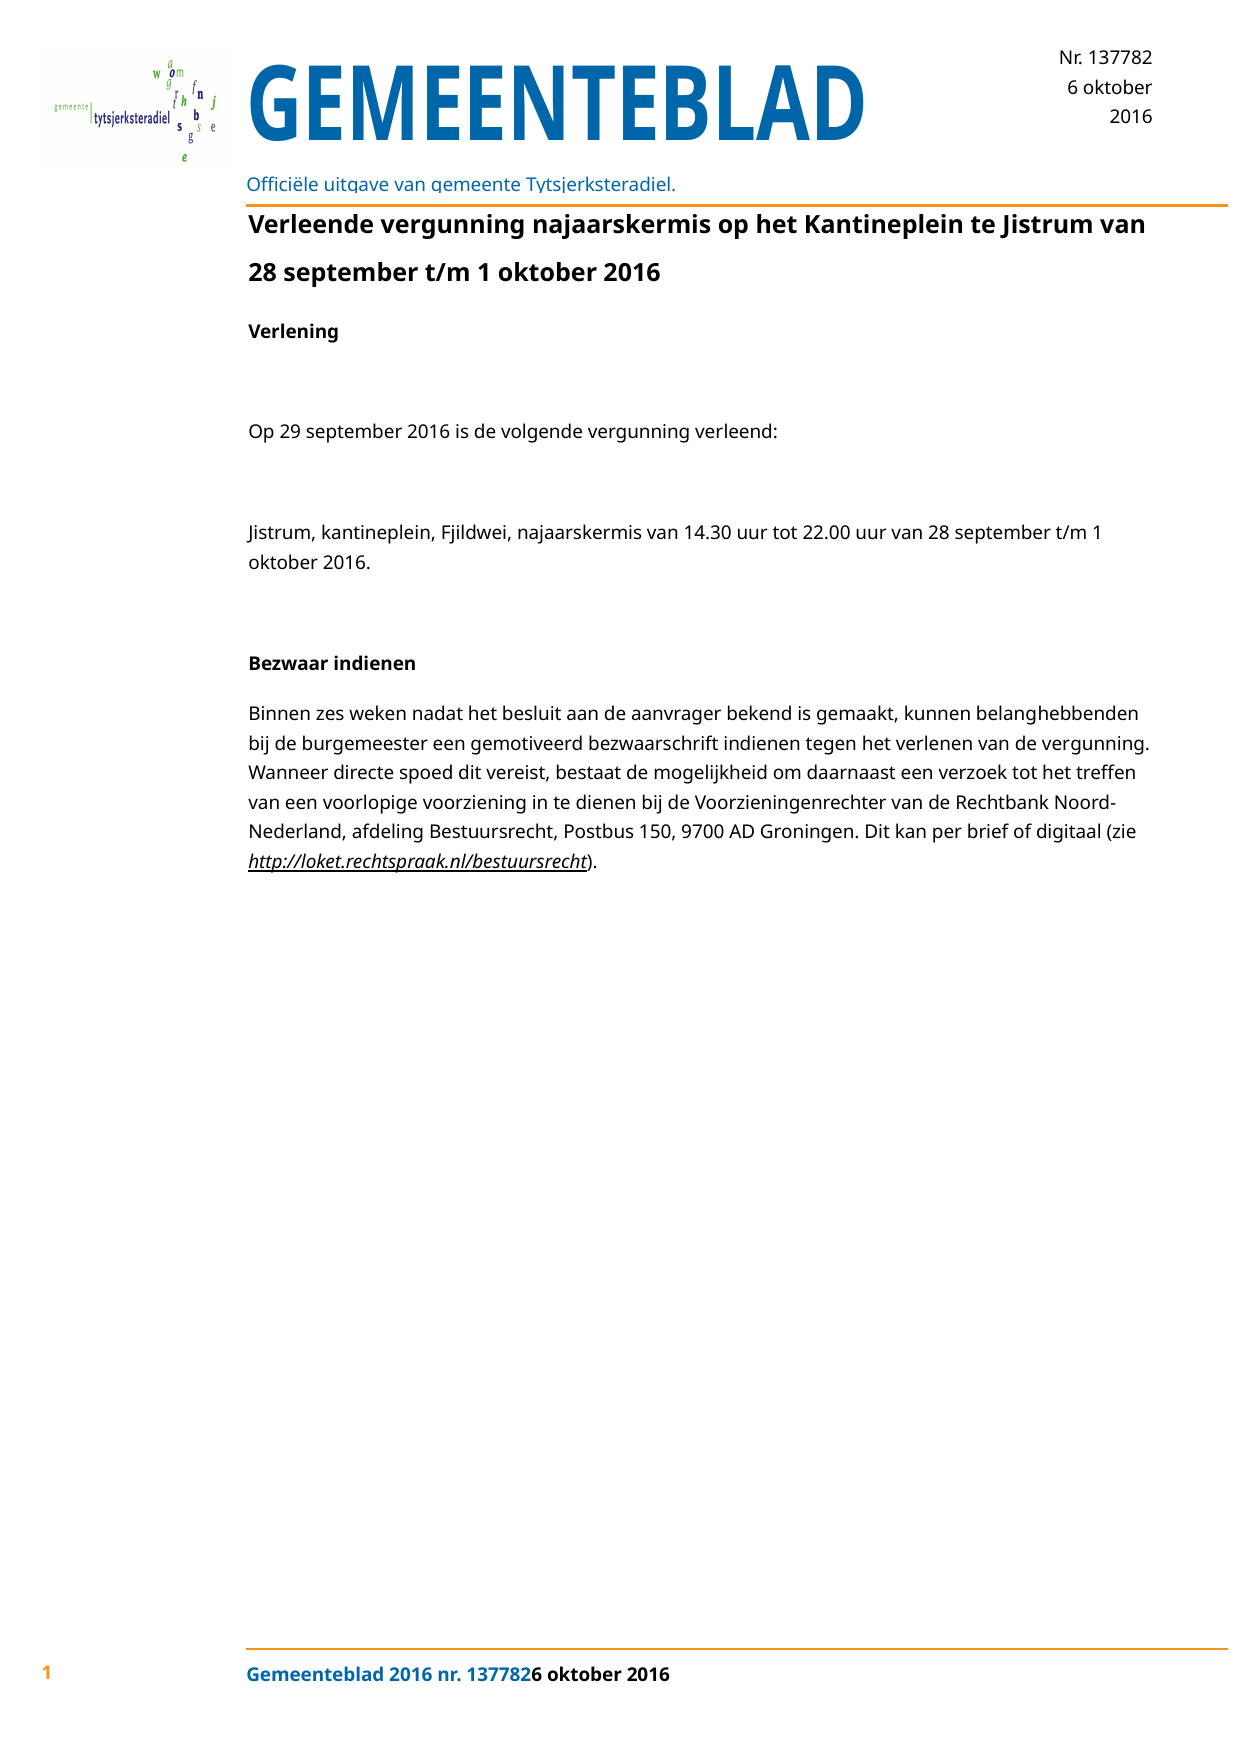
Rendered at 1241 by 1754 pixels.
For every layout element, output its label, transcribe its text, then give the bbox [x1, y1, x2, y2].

text Binnen zes weken nadat het besluit aan de aanvrager bekend is gemaakt, kunnen belang­hebbenden bij de burgemeester een gemotiveerd bezwaarschrift indienen tegen het verlenen van de ver­gunning. Wanneer directe spoed dit vereist, bestaat de mogelijkheid om daarnaast een verzoek tot het treffen van een voorlopige voorziening in te dienen bij de Voorzieningenrechter van de Rechtbank Noord-Nederland, afdeling Bestuursrecht, Postbus 150, 9700 AD Groningen. Dit kan per brief of digitaal (zie http://loket.rechtspraak.nl/bestuursrecht). [248, 700, 1152, 874]
text Op 29 september 2016 is de volgende vergunning ver­leend: [248, 419, 1152, 444]
text Bezwaar indienen [248, 650, 1152, 676]
text Verlening [248, 318, 1152, 344]
picture [41, 47, 231, 172]
text Verleende vergunning najaarskermis op het Kantineplein te Jistrum van 28 september t/m 1 oktober 2016 [248, 207, 1152, 288]
text Jistrum, kantineplein, Fjildwei, najaarskermis van 14.30 uur tot 22.00 uur van 28 september t/m 1 oktober 2016. [248, 519, 1152, 575]
